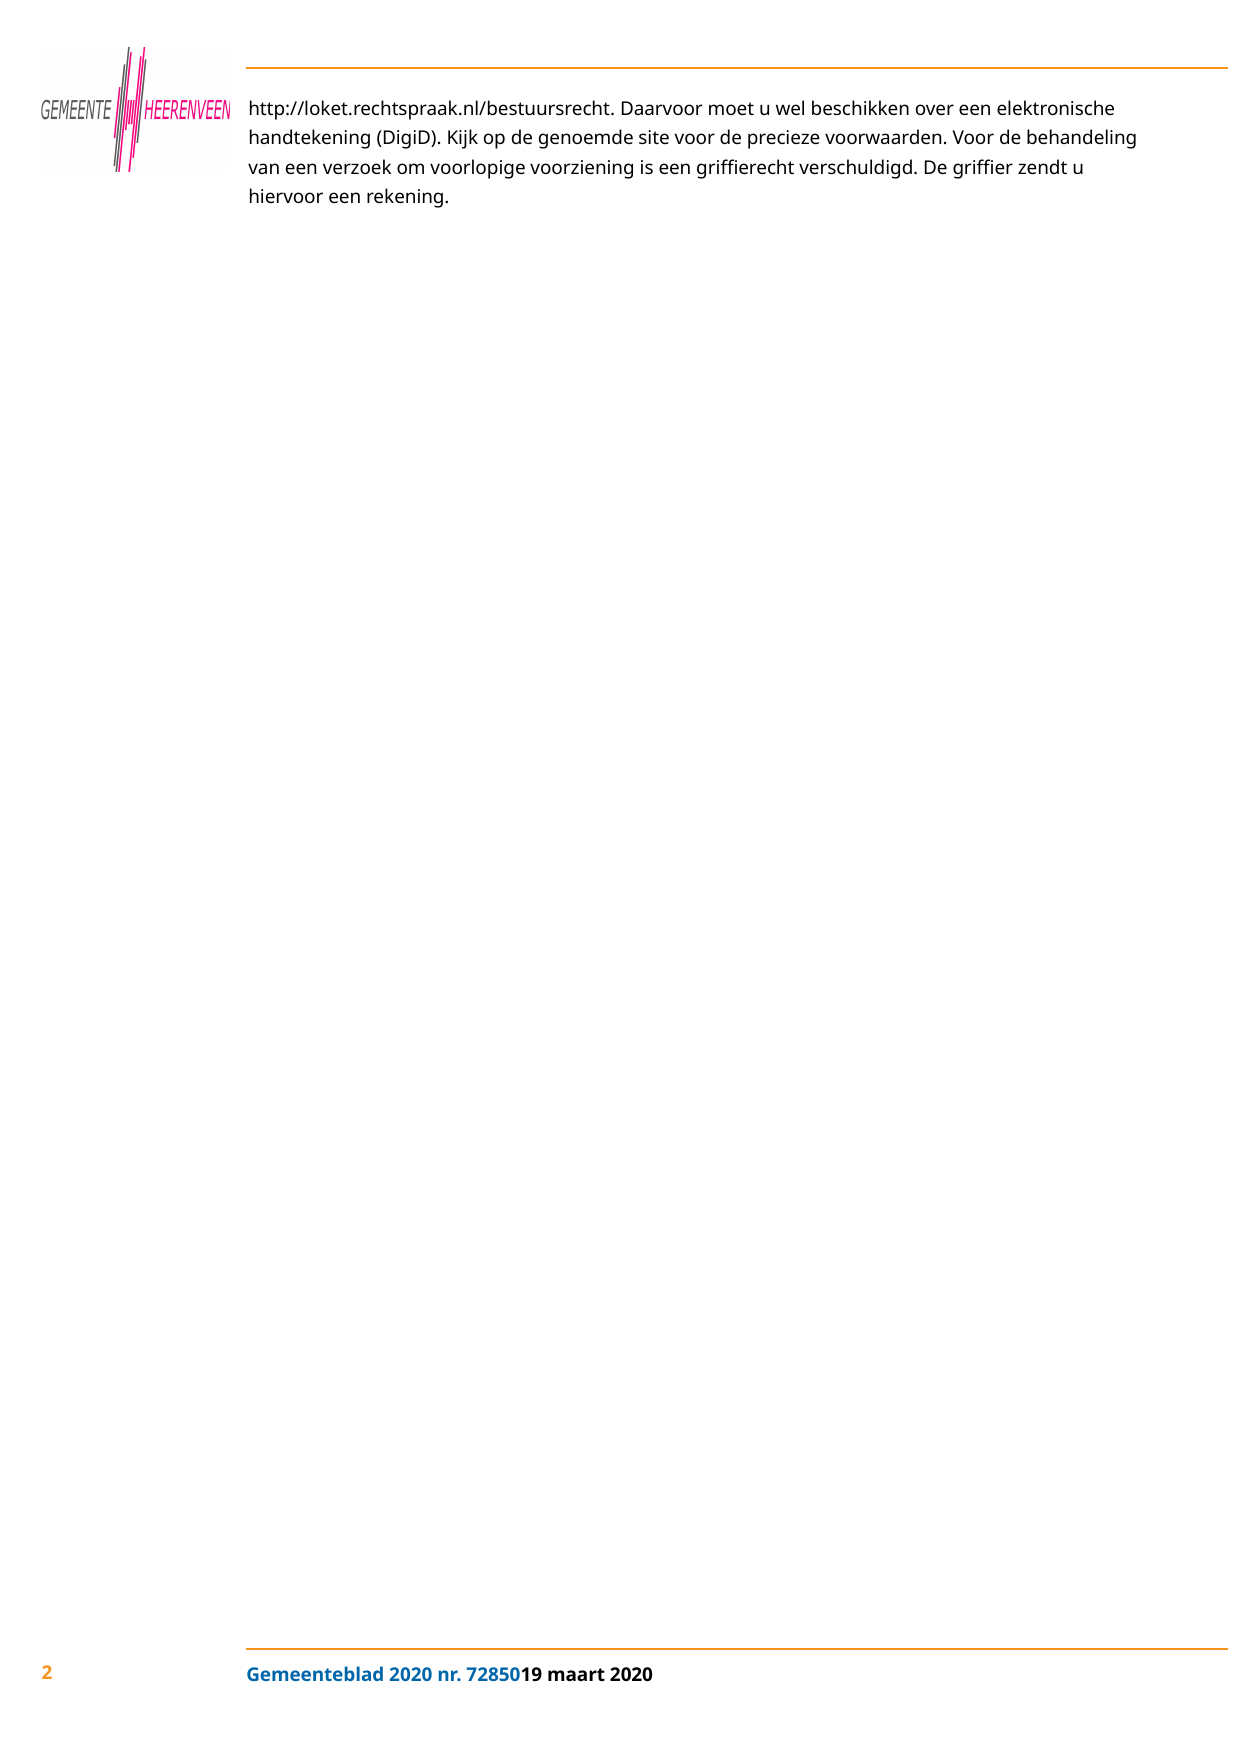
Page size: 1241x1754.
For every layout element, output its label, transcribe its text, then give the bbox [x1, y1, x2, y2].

picture [41, 47, 231, 172]
text http://loket.rechtspraak.nl/bestuursrecht. Daarvoor moet u wel beschikken over een elektronische handtekening (DigiD). Kijk op de genoemde site voor de precieze voorwaarden. Voor de behandeling van een verzoek om voorlopige voorziening is een griffierecht verschuldigd. De griffier zendt u hiervoor een rekening. [248, 95, 1152, 209]
